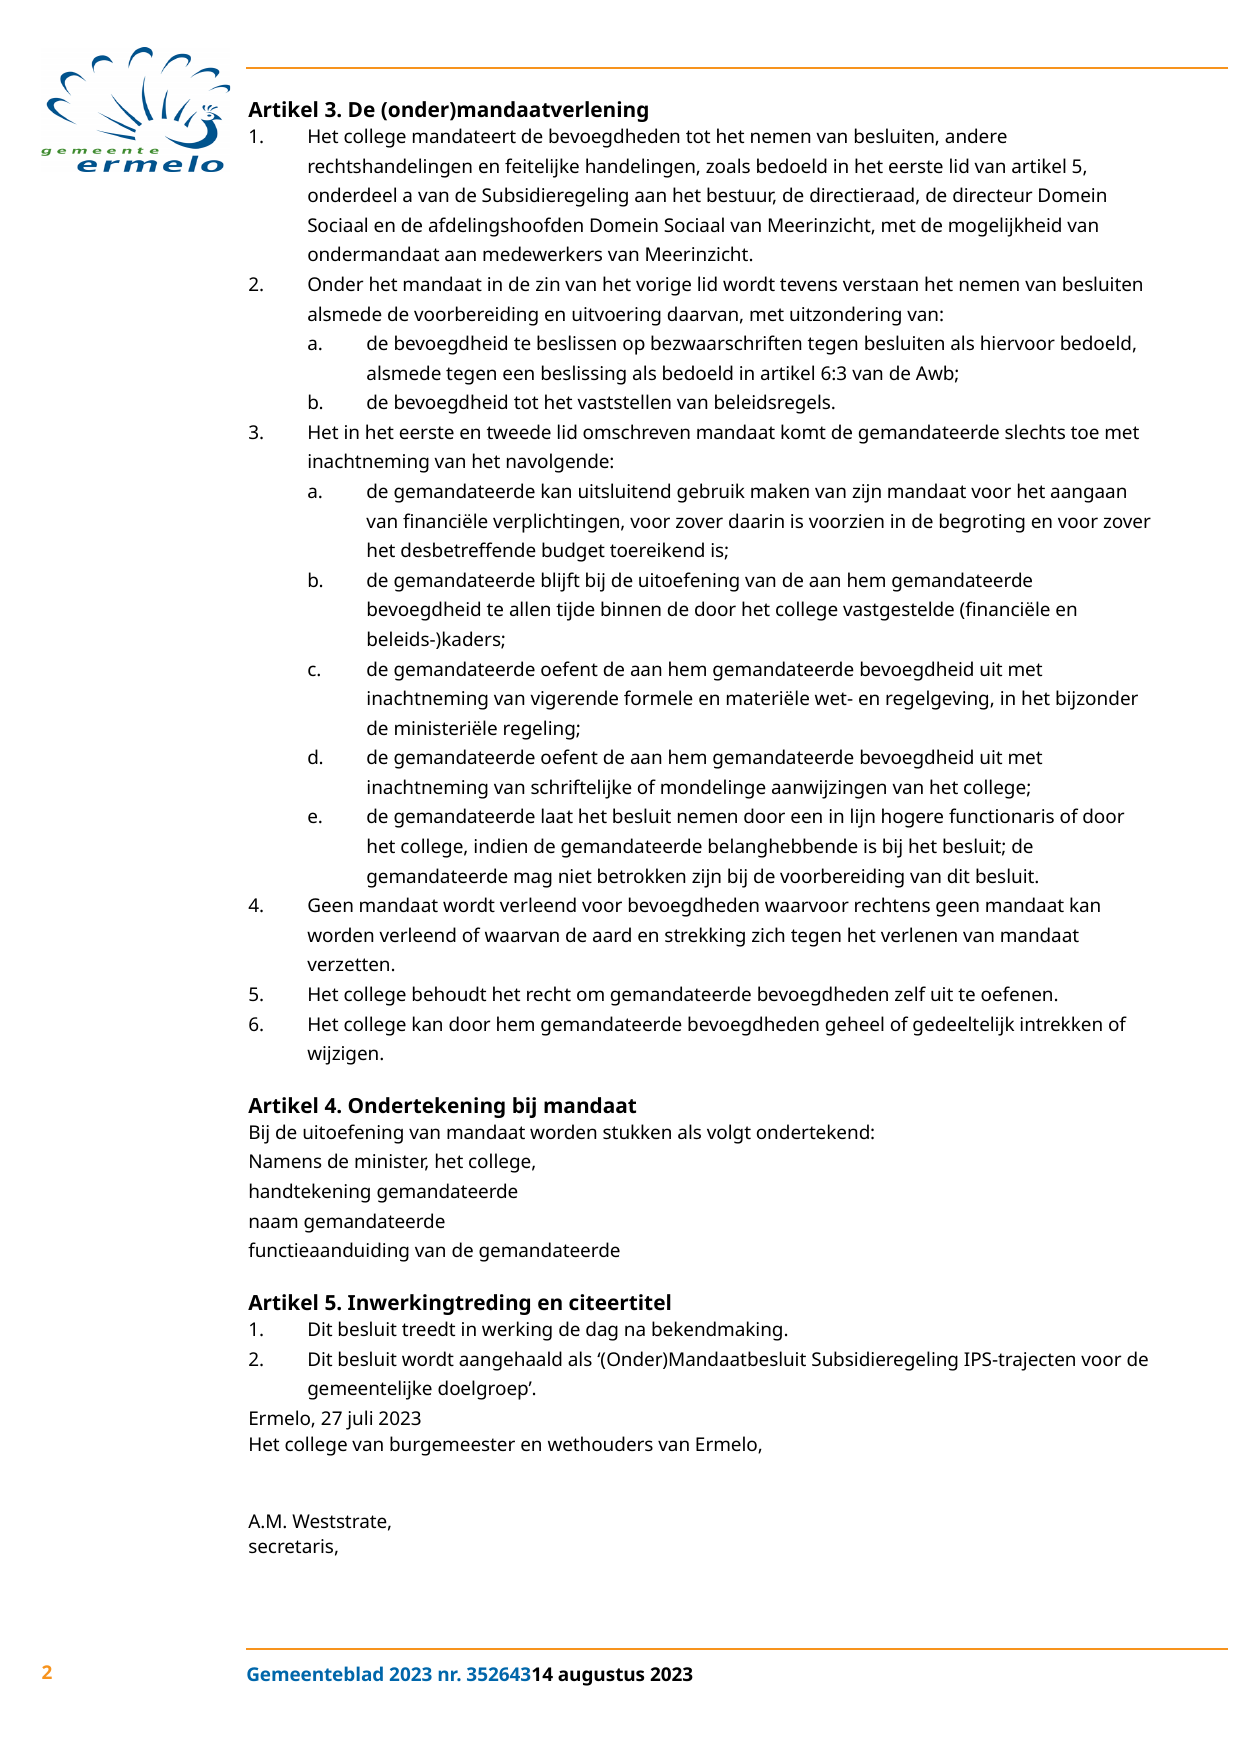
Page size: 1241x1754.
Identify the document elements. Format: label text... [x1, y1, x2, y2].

list Dit besluit wordt aangehaald als ‘(Onder)Mandaatbesluit Subsidieregeling IPS-trajecten voor de gemeentelijke doelgroep’. [248, 1346, 1152, 1401]
list de gemandateerde blijft bij de uitoefening van de aan hem gemandateerde bevoegdheid te allen tijde binnen de door het college vastgestelde (financiële en beleids-)kaders; [307, 567, 1152, 652]
list Dit besluit treedt in werking de dag na bekendmaking. [248, 1316, 1152, 1342]
text naam gemandateerde [248, 1208, 1152, 1234]
text Bij de uitoefening van mandaat worden stukken als volgt ondertekend: [248, 1119, 1152, 1145]
text Namens de minister, het college, [248, 1149, 1152, 1174]
text Artikel 3. De (onder)mandaatverlening [248, 95, 1152, 123]
text handtekening gemandateerde [248, 1178, 1152, 1204]
list Het in het eerste en tweede lid omschreven mandaat komt de gemandateerde slechts toe met inachtneming van het navolgende: [248, 419, 1152, 474]
list de bevoegdheid te beslissen op bezwaarschriften tegen besluiten als hiervoor bedoeld, alsmede tegen een beslissing als bedoeld in artikel 6:3 van de Awb; [307, 330, 1152, 386]
text Artikel 4. Ondertekening bij mandaat [248, 1091, 1152, 1119]
text Het college van burgemeester en wethouders van Ermelo, [248, 1431, 1152, 1457]
text Ermelo, 27 juli 2023 [248, 1405, 1152, 1431]
text Artikel 5. Inwerkingtreding en citeertitel [248, 1288, 1152, 1316]
list Onder het mandaat in de zin van het vorige lid wordt tevens verstaan het nemen van besluiten alsmede de voorbereiding en uitvoering daarvan, met uitzondering van: [248, 271, 1152, 326]
text functieaanduiding van de gemandateerde [248, 1237, 1152, 1263]
text secretaris, [248, 1534, 1152, 1559]
list de gemandateerde kan uitsluitend gebruik maken van zijn mandaat voor het aangaan van financiële verplichtingen, voor zover daarin is voorzien in de begroting en voor zover het desbetreffende budget toereikend is; [307, 478, 1152, 563]
list Het college behoudt het recht om gemandateerde bevoegdheden zelf uit te oefenen. [248, 981, 1152, 1007]
list Geen mandaat wordt verleend voor bevoegdheden waarvoor rechtens geen mandaat kan worden verleend of waarvan de aard en strekking zich tegen het verlenen van mandaat verzetten. [248, 892, 1152, 977]
list Het college mandateert de bevoegdheden tot het nemen van besluiten, andere rechtshandelingen en feitelijke handelingen, zoals bedoeld in het eerste lid van artikel 5, onderdeel a van de Subsidieregeling aan het bestuur, de directieraad, de directeur Domein Sociaal en de afdelingshoofden Domein Sociaal van Meerinzicht, met de mogelijkheid van ondermandaat aan medewerkers van Meerinzicht. [248, 123, 1152, 267]
list de gemandateerde oefent de aan hem gemandateerde bevoegdheid uit met inachtneming van vigerende formele en materiële wet- en regelgeving, in het bijzonder de ministeriële regeling; [307, 656, 1152, 741]
list de gemandateerde oefent de aan hem gemandateerde bevoegdheid uit met inachtneming van schriftelijke of mondelinge aanwijzingen van het college; [307, 744, 1152, 800]
text A.M. Weststrate, [248, 1508, 1152, 1534]
list de gemandateerde laat het besluit nemen door een in lijn hogere functionaris of door het college, indien de gemandateerde belanghebbende is bij het besluit; de gemandateerde mag niet betrokken zijn bij de voorbereiding van dit besluit. [307, 804, 1152, 888]
list de bevoegdheid tot het vaststellen van beleidsregels. [307, 389, 1152, 415]
picture [41, 47, 231, 172]
list Het college kan door hem gemandateerde bevoegdheden geheel of gedeeltelijk intrekken of wijzigen. [248, 1011, 1152, 1066]
